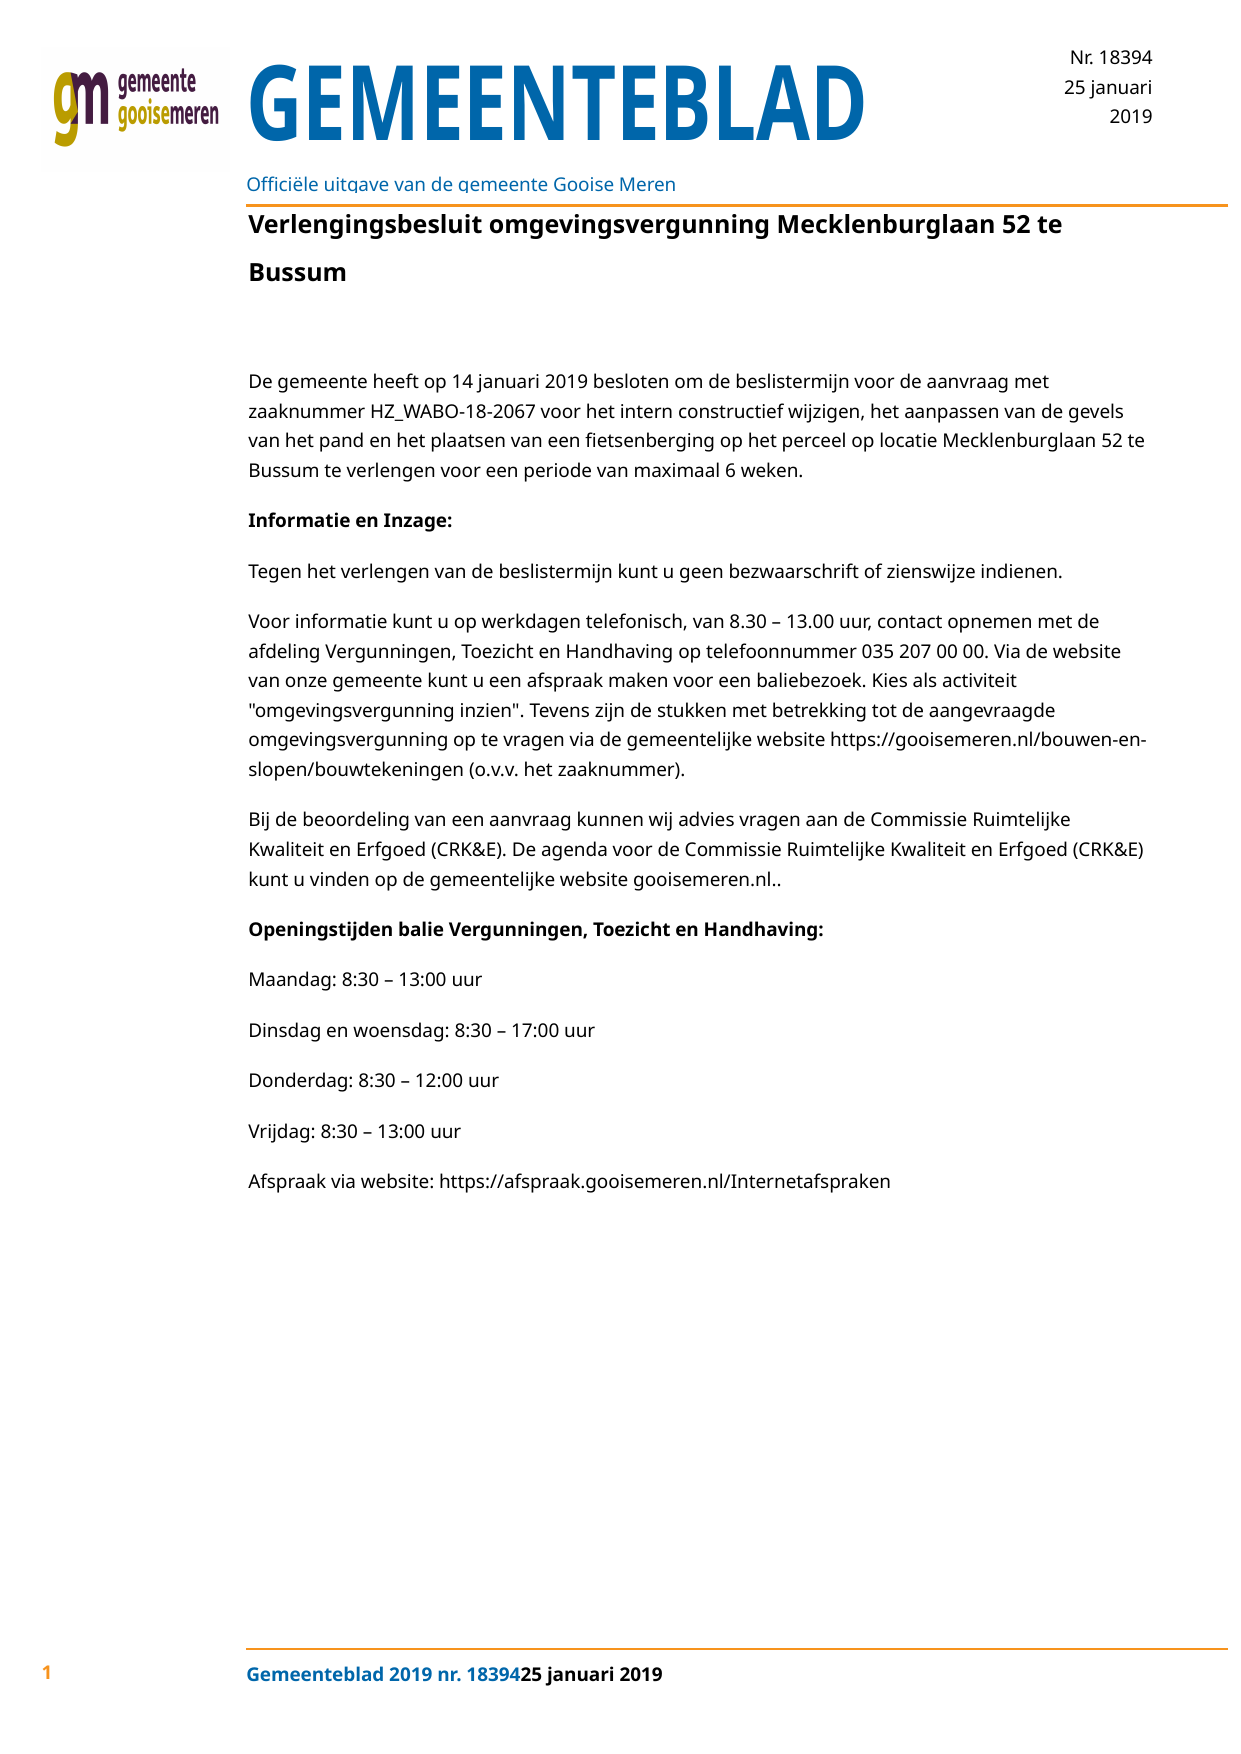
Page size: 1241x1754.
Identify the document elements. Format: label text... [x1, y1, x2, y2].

text Informatie en Inzage: [248, 507, 1152, 533]
text Afspraak via website: https://afspraak.gooisemeren.nl/Internetafspraken [248, 1168, 1152, 1194]
text Voor informatie kunt u op werkdagen telefonisch, van 8.30 – 13.00 uur, contact opnemen met de afdeling Vergunningen, Toezicht en Handhaving op telefoonnummer 035 207 00 00. Via de website van onze gemeente kunt u een afspraak maken voor een baliebezoek. Kies als activiteit "omgevingsvergunning inzien". Tevens zijn de stukken met betrekking tot de aangevraagde omgevingsvergunning op te vragen via de gemeentelijke website https://gooisemeren.nl/bouwen-en-slopen/bouwtekeningen (o.v.v. het zaaknummer). [248, 608, 1152, 782]
text Dinsdag en woensdag: 8:30 – 17:00 uur [248, 1017, 1152, 1043]
picture [41, 47, 231, 172]
text Openingstijden balie Vergunningen, Toezicht en Handhaving: [248, 916, 1152, 942]
text De gemeente heeft op 14 januari 2019 besloten om de beslistermijn voor de aanvraag met zaaknummer HZ_WABO-18-2067 voor het intern constructief wijzigen, het aanpassen van de gevels van het pand en het plaatsen van een fietsenberging op het perceel op locatie Mecklenburglaan 52 te Bussum te verlengen voor een periode van maximaal 6 weken. [248, 368, 1152, 483]
text Verlengingsbesluit omgevingsvergunning Mecklenburglaan 52 te Bussum [248, 207, 1152, 288]
text Bij de beoordeling van een aanvraag kunnen wij advies vragen aan de Commissie Ruimtelijke Kwaliteit en Erfgoed (CRK&E). De agenda voor de Commissie Ruimtelijke Kwaliteit en Erfgoed (CRK&E) kunt u vinden op de gemeentelijke website gooisemeren.nl.. [248, 807, 1152, 892]
text Vrijdag: 8:30 – 13:00 uur [248, 1118, 1152, 1144]
text Tegen het verlengen van de beslistermijn kunt u geen bezwaarschrift of zienswijze indienen. [248, 558, 1152, 584]
text Donderdag: 8:30 – 12:00 uur [248, 1067, 1152, 1093]
text Maandag: 8:30 – 13:00 uur [248, 967, 1152, 992]
